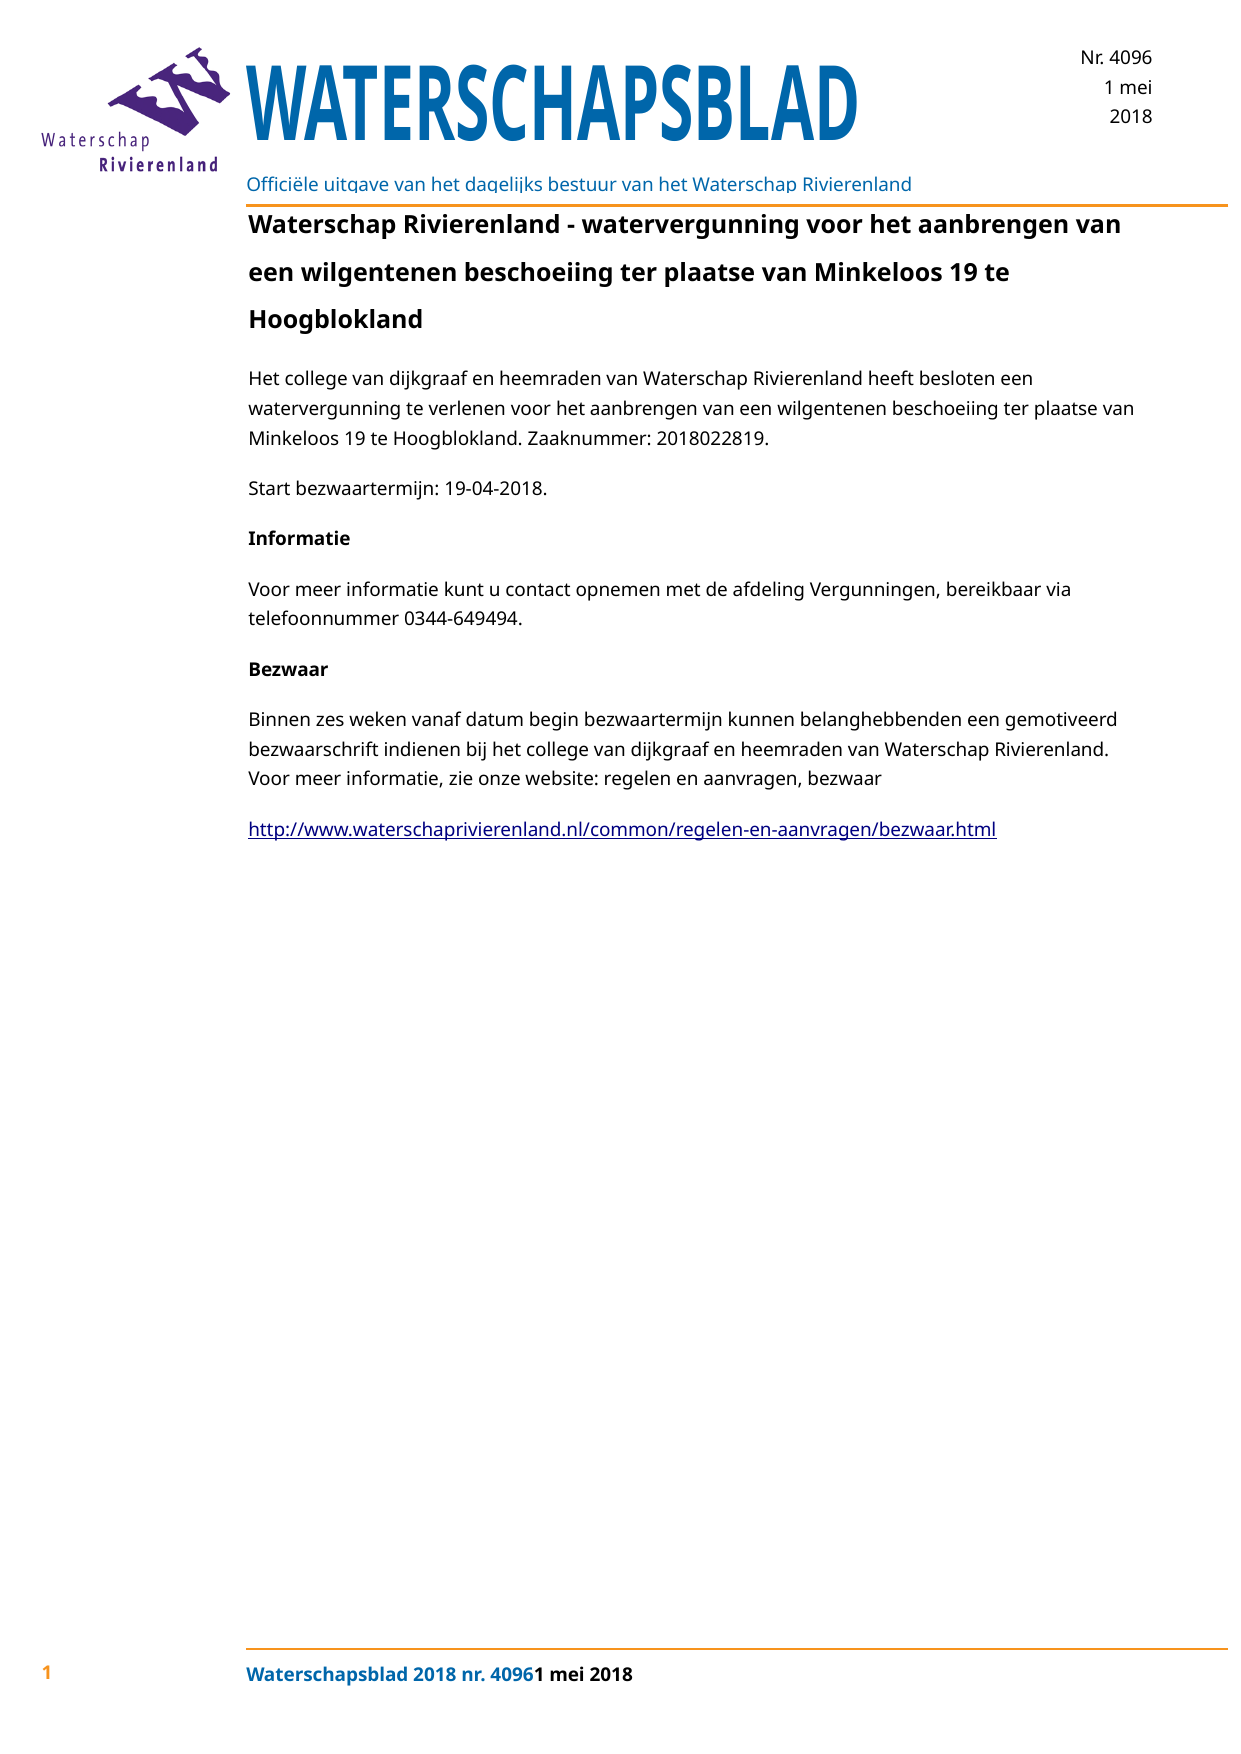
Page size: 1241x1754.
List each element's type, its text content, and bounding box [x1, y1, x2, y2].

text Het college van dijkgraaf en heemraden van Waterschap Rivierenland heeft besloten een watervergunning te verlenen voor het aanbrengen van een wilgentenen beschoeiing ter plaatse van Minkeloos 19 te Hoogblokland. Zaaknummer: 2018022819. [248, 366, 1152, 450]
text http://www.waterschaprivierenland.nl/common/regelen-en-aanvragen/bezwaar.html [248, 816, 1152, 842]
text Voor meer informatie kunt u contact opnemen met de afdeling Vergunningen, bereikbaar via telefoonnummer 0344-649494. [248, 576, 1152, 631]
picture [41, 47, 231, 172]
text Informatie [248, 526, 1152, 551]
text Binnen zes weken vanaf datum begin bezwaartermijn kunnen belanghebbenden een gemotiveerd bezwaarschrift indienen bij het college van dijkgraaf en heemraden van Waterschap Rivierenland. Voor meer informatie, zie onze website: regelen en aanvragen, bezwaar [248, 706, 1152, 791]
text Waterschap Rivierenland - watervergunning voor het aanbrengen van een wilgentenen beschoeiing ter plaatse van Minkeloos 19 te Hoogblokland [248, 207, 1152, 336]
text Start bezwaartermijn: 19-04-2018. [248, 475, 1152, 501]
text Bezwaar [248, 656, 1152, 682]
